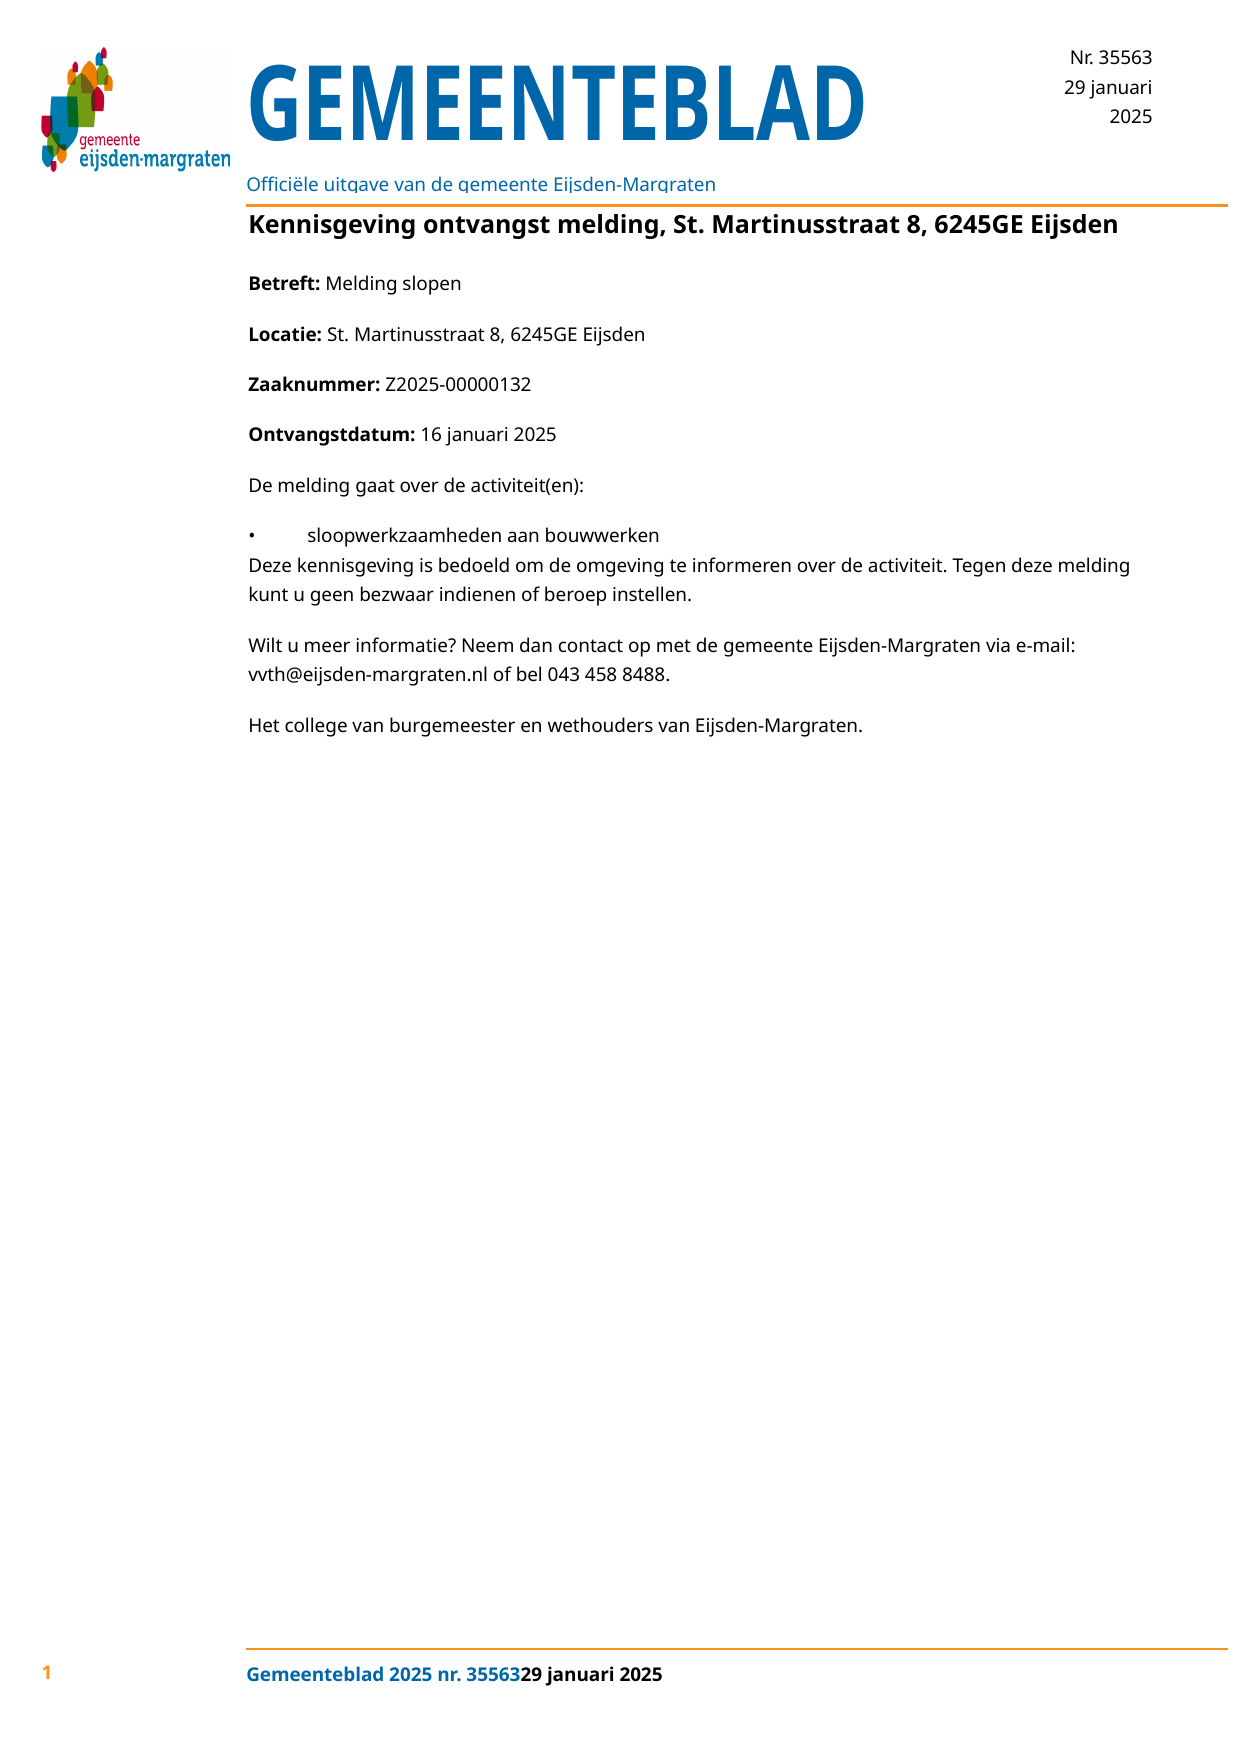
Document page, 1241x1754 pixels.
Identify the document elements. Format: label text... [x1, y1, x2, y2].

text Ontvangstdatum: 16 januari 2025 [248, 422, 1152, 447]
text Deze kennisgeving is bedoeld om de omgeving te informeren over de activiteit. Tegen deze melding kunt u geen bezwaar indienen of beroep instellen. [248, 552, 1152, 607]
text Zaaknummer: Z2025-00000132 [248, 371, 1152, 397]
picture [41, 47, 231, 172]
text Het college van burgemeester en wethouders van Eijsden-Margraten. [248, 712, 1152, 738]
list sloopwerkzaamheden aan bouwwerken [248, 522, 1152, 548]
text Kennisgeving ontvangst melding, St. Martinusstraat 8, 6245GE Eijsden [248, 207, 1152, 241]
text De melding gaat over de activiteit(en): [248, 472, 1152, 498]
text Locatie: St. Martinusstraat 8, 6245GE Eijsden [248, 321, 1152, 346]
text Betreft: Melding slopen [248, 270, 1152, 296]
text Wilt u meer informatie? Neem dan contact op met de gemeente Eijsden-Margraten via e-mail: vvth@eijsden-margraten.nl of bel 043 458 8488. [248, 632, 1152, 687]
